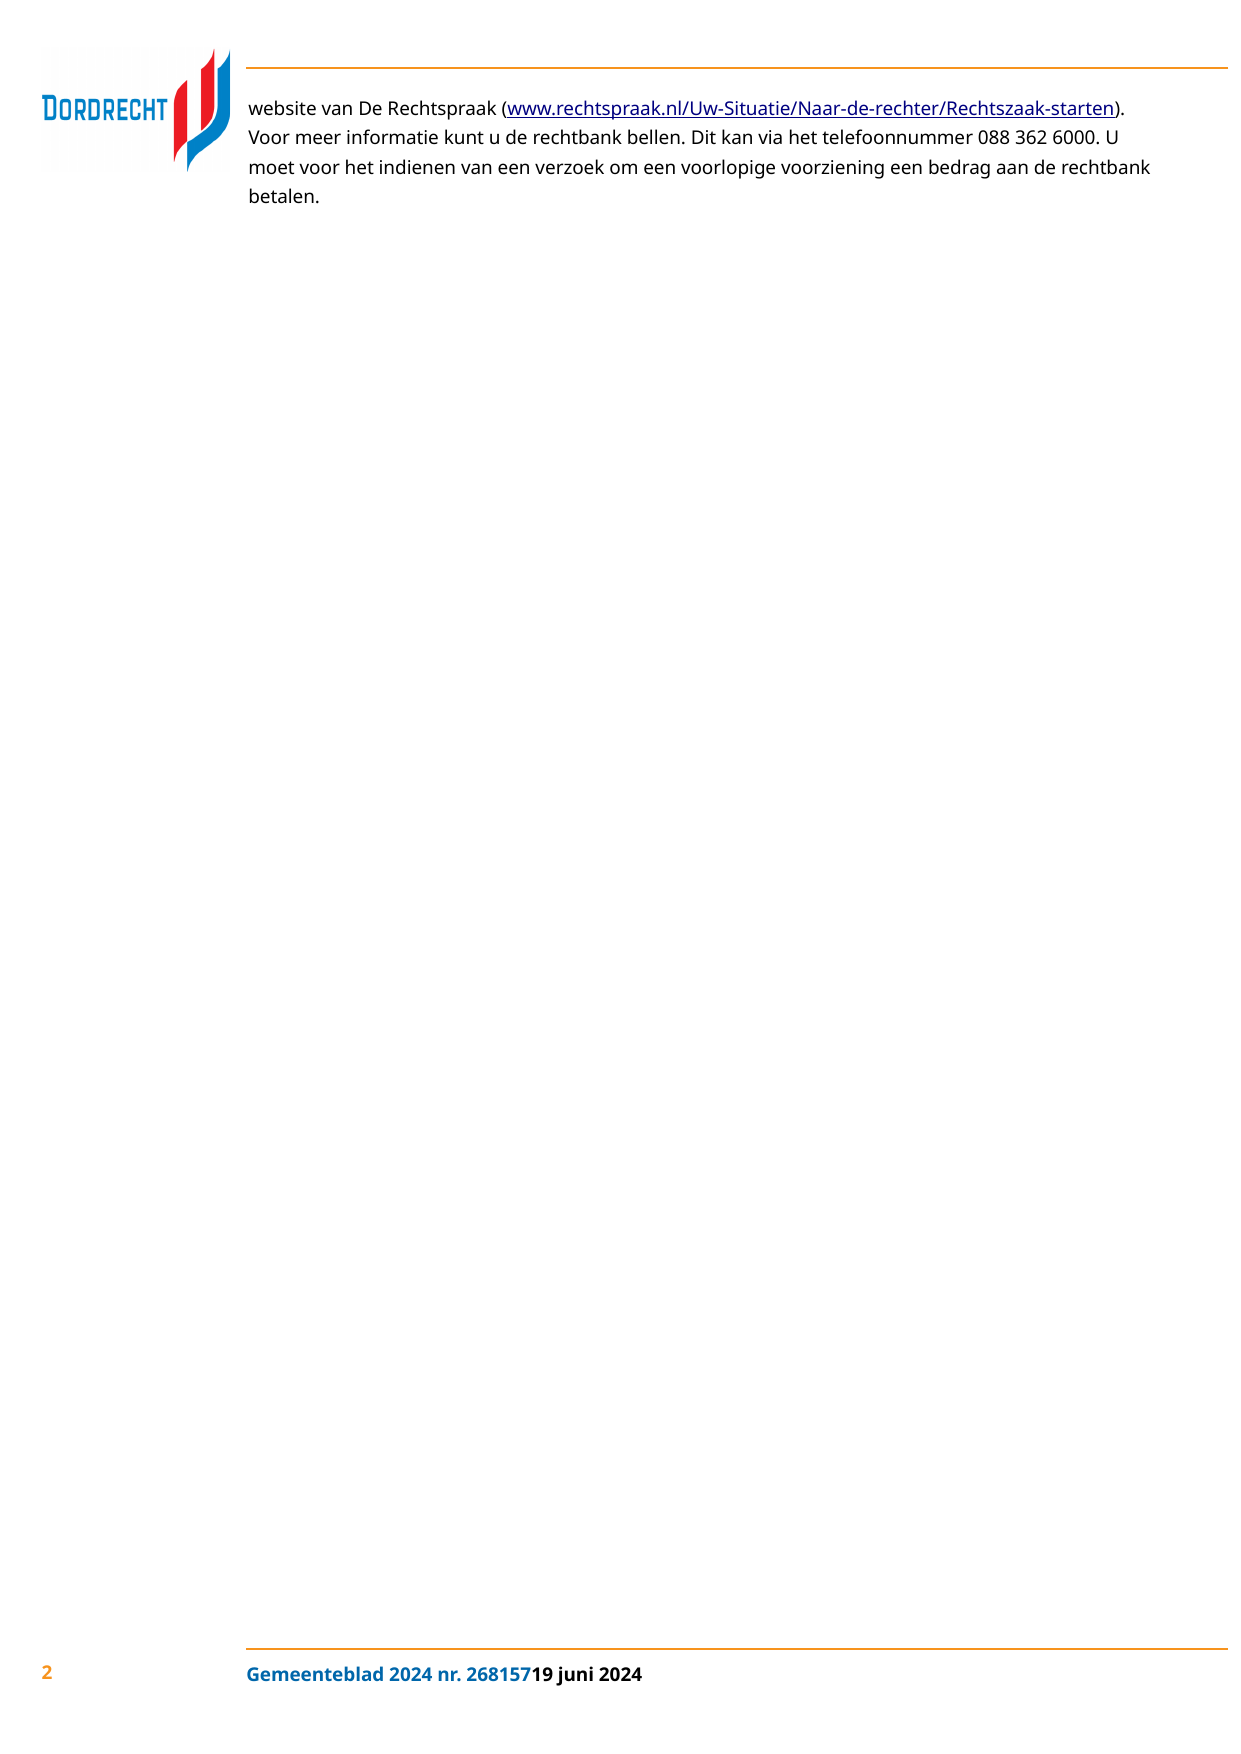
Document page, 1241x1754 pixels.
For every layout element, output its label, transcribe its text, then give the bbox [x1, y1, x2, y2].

text website van De Rechtspraak (www.rechtspraak.nl/Uw-Situatie/Naar-de-rechter/Rechtszaak-starten). Voor meer informatie kunt u de rechtbank bellen. Dit kan via het telefoonnummer 088 362 6000. U moet voor het indienen van een verzoek om een voorlopige voorziening een bedrag aan de rechtbank betalen. [248, 95, 1152, 209]
picture [41, 47, 231, 172]
